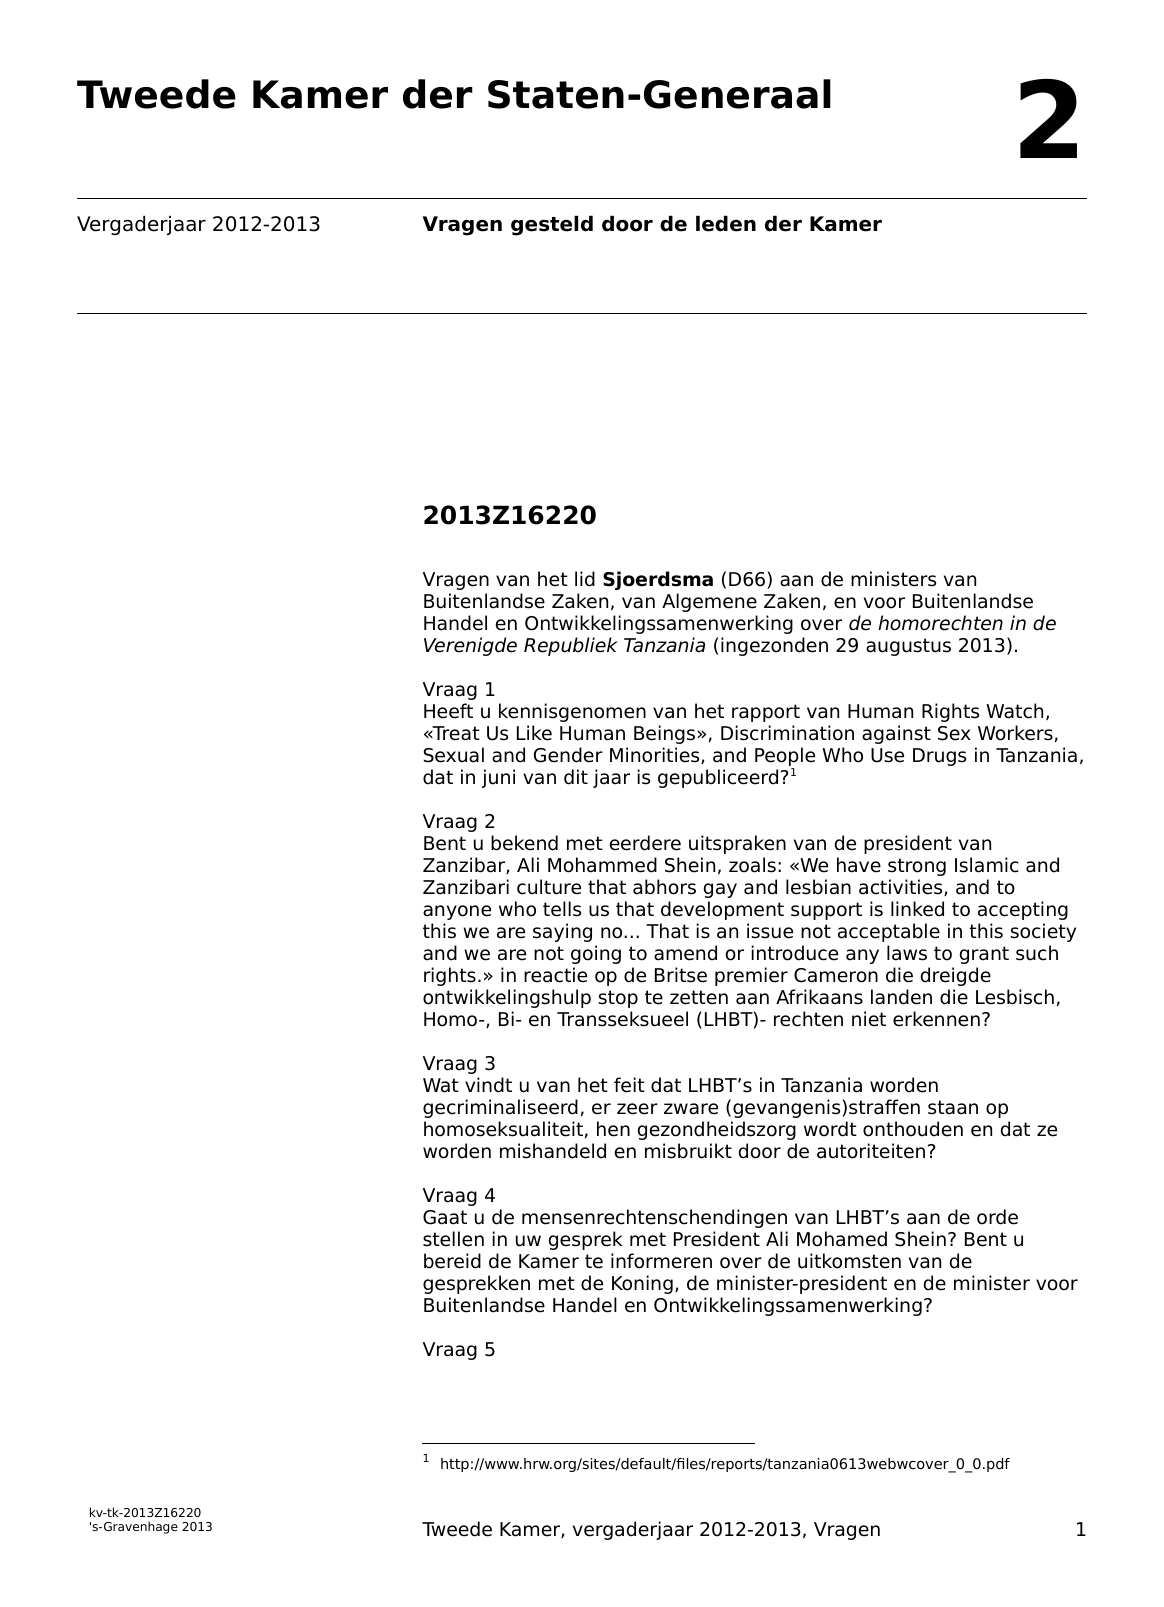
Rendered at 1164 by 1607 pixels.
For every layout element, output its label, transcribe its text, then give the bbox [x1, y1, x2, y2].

text Wat vindt u van het feit dat LHBT’s in Tanzania worden gecriminaliseerd, er zeer zware (gevangenis)straffen staan op homoseksualiteit, hen gezondheidszorg wordt onthouden en dat ze worden mishandeld en misbruikt door de autoriteiten? [422, 1075, 1087, 1163]
text Vragen van het lid Sjoerdsma (D66) aan de ministers van Buitenlandse Zaken, van Algemene Zaken, en voor Buitenlandse Handel en Ontwikkelingssamenwerking over de homorechten in de Verenigde Republiek Tanzania (ingezonden 29 augustus 2013). [422, 569, 1087, 657]
text Vraag 2 [422, 811, 1087, 833]
text Vraag 5 [422, 1339, 1087, 1361]
text 2013Z16220 [422, 501, 1087, 531]
text http://www.hrw.org/sites/default/files/reports/tanzania0613webwcover_0_0.pdf [422, 1452, 1087, 1474]
text Vraag 1 [422, 679, 1087, 701]
table_header Tweede Kamer der Staten-Generaal [77, 59, 886, 198]
table_cell Vergaderjaar 2012-2013 [77, 199, 422, 313]
text Bent u bekend met eerdere uitspraken van de president van Zanzibar, Ali Mohammed Shein, zoals: «We have strong Islamic and Zanzibari culture that abhors gay and lesbian activities, and to anyone who tells us that development support is linked to accepting this we are saying no... That is an issue not acceptable in this society and we are not going to amend or introduce any laws to grant such rights.» in reactie op de Britse premier Cameron die dreigde ontwikkelingshulp stop te zetten aan Afrikaans landen die Lesbisch, Homo-, Bi- en Transseksueel (LHBT)- rechten niet erkennen? [422, 833, 1087, 1031]
text Gaat u de mensenrechtenschendingen van LHBT’s aan de orde stellen in uw gesprek met President Ali Mohamed Shein? Bent u bereid de Kamer te informeren over de uitkomsten van de gesprekken met de Koning, de minister-president en de minister voor Buitenlandse Handel en Ontwikkelingssamenwerking? [422, 1207, 1087, 1317]
table_header 2 [886, 59, 1087, 198]
text Vraag 4 [422, 1185, 1087, 1207]
text Heeft u kennisgenomen van het rapport van Human Rights Watch, «Treat Us Like Human Beings», Discrimination against Sex Workers, Sexual and Gender Minorities, and People Who Use Drugs in Tanzania, dat in juni van dit jaar is gepubliceerd? [422, 701, 1087, 789]
table_cell Vragen gesteld door de leden der Kamer [422, 199, 1087, 313]
text Vraag 3 [422, 1053, 1087, 1075]
text 's-Gravenhage 2013 [88, 1520, 323, 1534]
text kv-tk-2013Z16220 [88, 1506, 323, 1520]
